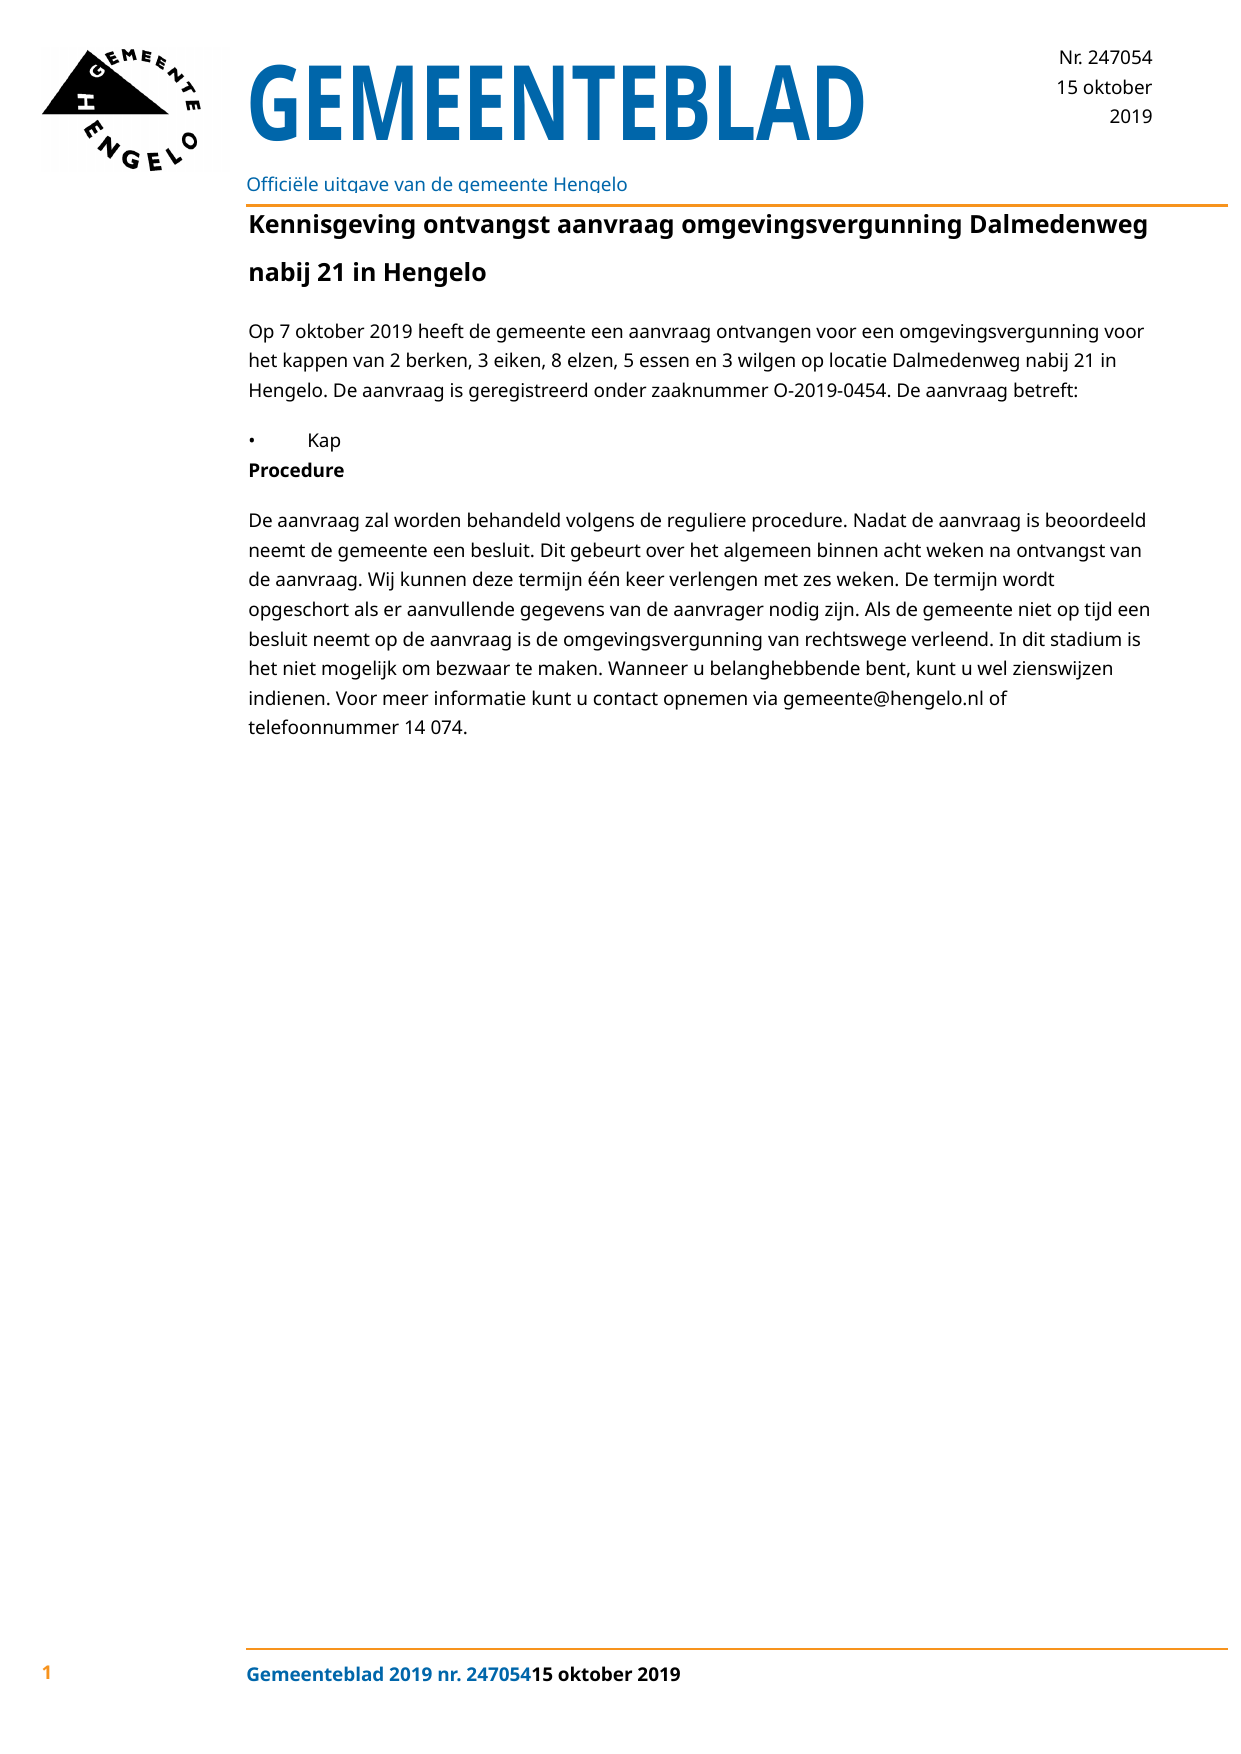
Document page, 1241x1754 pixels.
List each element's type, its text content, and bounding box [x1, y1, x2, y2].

text Op 7 oktober 2019 heeft de gemeente een aanvraag ontvangen voor een omgevingsvergunning voor het kappen van 2 berken, 3 eiken, 8 elzen, 5 essen en 3 wilgen op locatie Dalmedenweg nabij 21 in Hengelo. De aanvraag is geregistreerd onder zaaknummer O-2019-0454. De aanvraag betreft: [248, 318, 1152, 403]
list Kap [248, 427, 1152, 453]
picture [41, 47, 231, 172]
text De aanvraag zal worden behandeld volgens de reguliere procedure. Nadat de aanvraag is beoordeeld neemt de gemeente een besluit. Dit gebeurt over het algemeen binnen acht weken na ontvangst van de aanvraag. Wij kunnen deze termijn één keer verlengen met zes weken. De termijn wordt opgeschort als er aanvullende gegevens van de aanvrager nodig zijn. Als de gemeente niet op tijd een besluit neemt op de aanvraag is de omgevingsvergunning van rechtswege verleend. In dit stadium is het niet mogelijk om bezwaar te maken. Wanneer u belanghebbende bent, kunt u wel zienswijzen indienen. Voor meer informatie kunt u contact opnemen via gemeente@hengelo.nl of telefoonnummer 14 074. [248, 507, 1152, 740]
text Procedure [248, 457, 1152, 483]
text Kennisgeving ontvangst aanvraag omgevingsvergunning Dalmedenweg nabij 21 in Hengelo [248, 207, 1152, 288]
